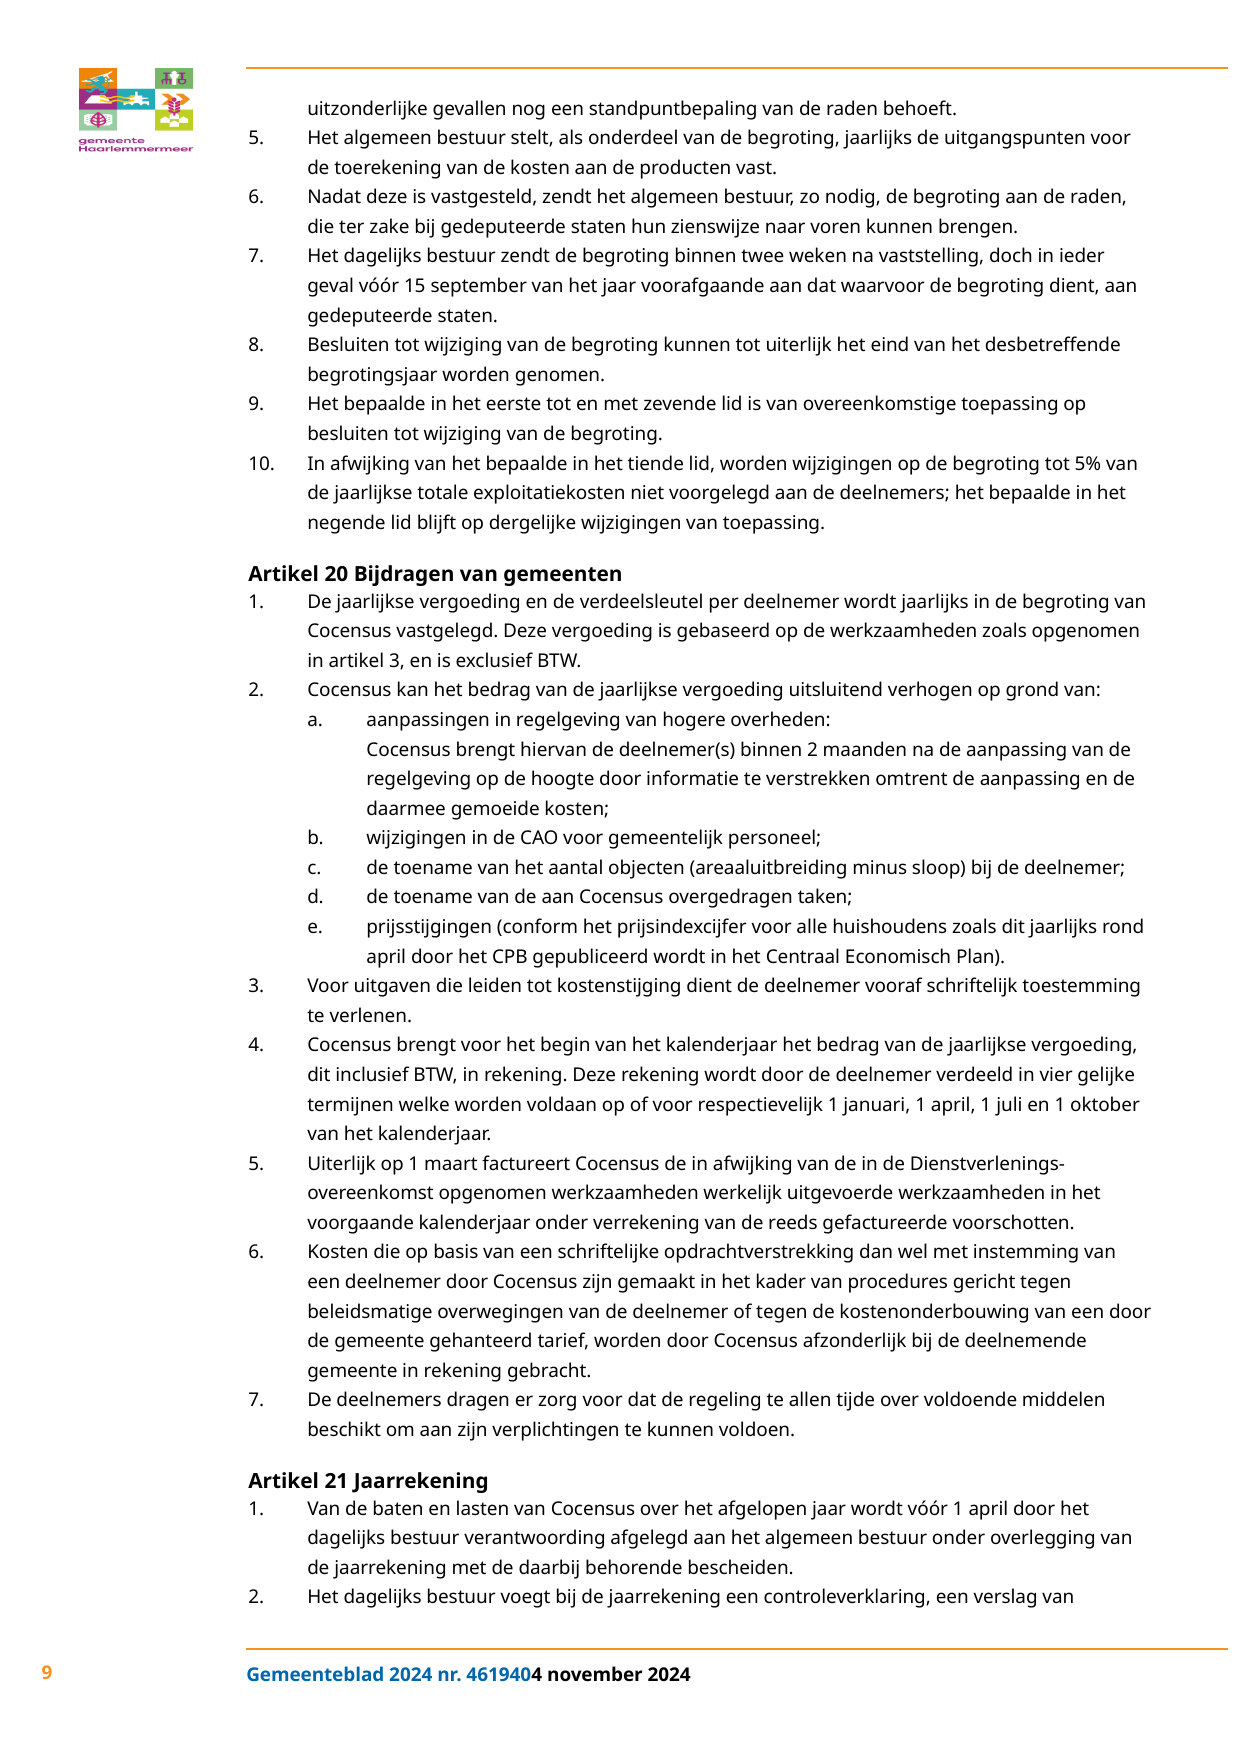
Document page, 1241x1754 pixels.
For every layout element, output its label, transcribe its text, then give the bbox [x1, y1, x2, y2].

list de toename van het aantal objecten (areaaluitbreiding minus sloop) bij de deelnemer; [307, 854, 1152, 880]
list In afwijking van het bepaalde in het tiende lid, worden wijzigingen op de begroting tot 5% van de jaarlijkse totale exploitatiekosten niet voorgelegd aan de deelnemers; het bepaalde in het negende lid blijft op dergelijke wijzigingen van toepassing. [248, 450, 1152, 535]
list uitzonderlijke gevallen nog een standpuntbepaling van de raden behoeft. [248, 95, 1152, 121]
list Kosten die op basis van een schriftelijke opdrachtverstrekking dan wel met instemming van een deelnemer door Cocensus zijn gemaakt in het kader van procedures gericht tegen beleidsmatige overwegingen van de deelnemer of tegen de kostenonderbouwing van een door de gemeente gehanteerd tarief, worden door Cocensus afzonderlijk bij de deelnemende gemeente in rekening gebracht. [248, 1239, 1152, 1383]
list Het dagelijks bestuur voegt bij de jaarrekening een controleverklaring, een verslag van [248, 1584, 1152, 1609]
list De deelnemers dragen er zorg voor dat de regeling te allen tijde over voldoende middelen beschikt om aan zijn verplichtingen te kunnen voldoen. [248, 1387, 1152, 1442]
list Cocensus brengt hiervan de deelnemer(s) binnen 2 maanden na de aanpassing van de regelgeving op de hoogte door informatie te verstrekken omtrent de aanpassing en de daarmee gemoeide kosten; [307, 736, 1152, 821]
list Nadat deze is vastgesteld, zendt het algemeen bestuur, zo nodig, de begroting aan de raden, die ter zake bij gedeputeerde staten hun zienswijze naar voren kunnen brengen. [248, 183, 1152, 239]
list Cocensus brengt voor het begin van het kalenderjaar het bedrag van de jaarlijkse vergoeding, dit inclusief BTW, in rekening. Deze rekening wordt door de deelnemer verdeeld in vier gelijke termijnen welke worden voldaan op of voor respectievelijk 1 januari, 1 april, 1 juli en 1 oktober van het kalenderjaar. [248, 1032, 1152, 1146]
list Uiterlijk op 1 maart factureert Cocensus de in afwijking van de in de Dienstverlenings-overeenkomst opgenomen werkzaamheden werkelijk uitgevoerde werkzaamheden in het voorgaande kalenderjaar onder verrekening van de reeds gefactureerde voorschotten. [248, 1150, 1152, 1235]
text Artikel 21 Jaarrekening [248, 1467, 1152, 1495]
list Van de baten en lasten van Cocensus over het afgelopen jaar wordt vóór 1 april door het dagelijks bestuur verantwoording afgelegd aan het algemeen bestuur onder overlegging van de jaarrekening met de daarbij behorende bescheiden. [248, 1495, 1152, 1580]
list De jaarlijkse vergoeding en de verdeelsleutel per deelnemer wordt jaarlijks in de begroting van Cocensus vastgelegd. Deze vergoeding is gebaseerd op de werkzaamheden zoals opgenomen in artikel 3, en is exclusief BTW. [248, 588, 1152, 673]
list Het dagelijks bestuur zendt de begroting binnen twee weken na vaststelling, doch in ieder geval vóór 15 september van het jaar voorafgaande aan dat waarvoor de begroting dient, aan gedeputeerde staten. [248, 243, 1152, 328]
list Het algemeen bestuur stelt, als onderdeel van de begroting, jaarlijks de uitgangspunten voor de toerekening van de kosten aan de producten vast. [248, 124, 1152, 180]
list de toename van de aan Cocensus overgedragen taken; [307, 884, 1152, 909]
picture [41, 47, 231, 172]
text Artikel 20 Bijdragen van gemeenten [248, 559, 1152, 588]
list Besluiten tot wijziging van de begroting kunnen tot uiterlijk het eind van het desbetreffende begrotingsjaar worden genomen. [248, 331, 1152, 387]
list Het bepaalde in het eerste tot en met zevende lid is van overeenkomstige toepassing op besluiten tot wijziging van de begroting. [248, 391, 1152, 446]
list Voor uitgaven die leiden tot kostenstijging dient de deelnemer vooraf schriftelijk toestemming te verlenen. [248, 972, 1152, 1028]
list prijsstijgingen (conform het prijsindexcijfer voor alle huishoudens zoals dit jaarlijks rond april door het CPB gepubliceerd wordt in het Centraal Economisch Plan). [307, 913, 1152, 968]
list wijzigingen in de CAO voor gemeentelijk personeel; [307, 824, 1152, 850]
list aanpassingen in regelgeving van hogere overheden: [307, 706, 1152, 732]
list Cocensus kan het bedrag van de jaarlijkse vergoeding uitsluitend verhogen op grond van: [248, 677, 1152, 702]
